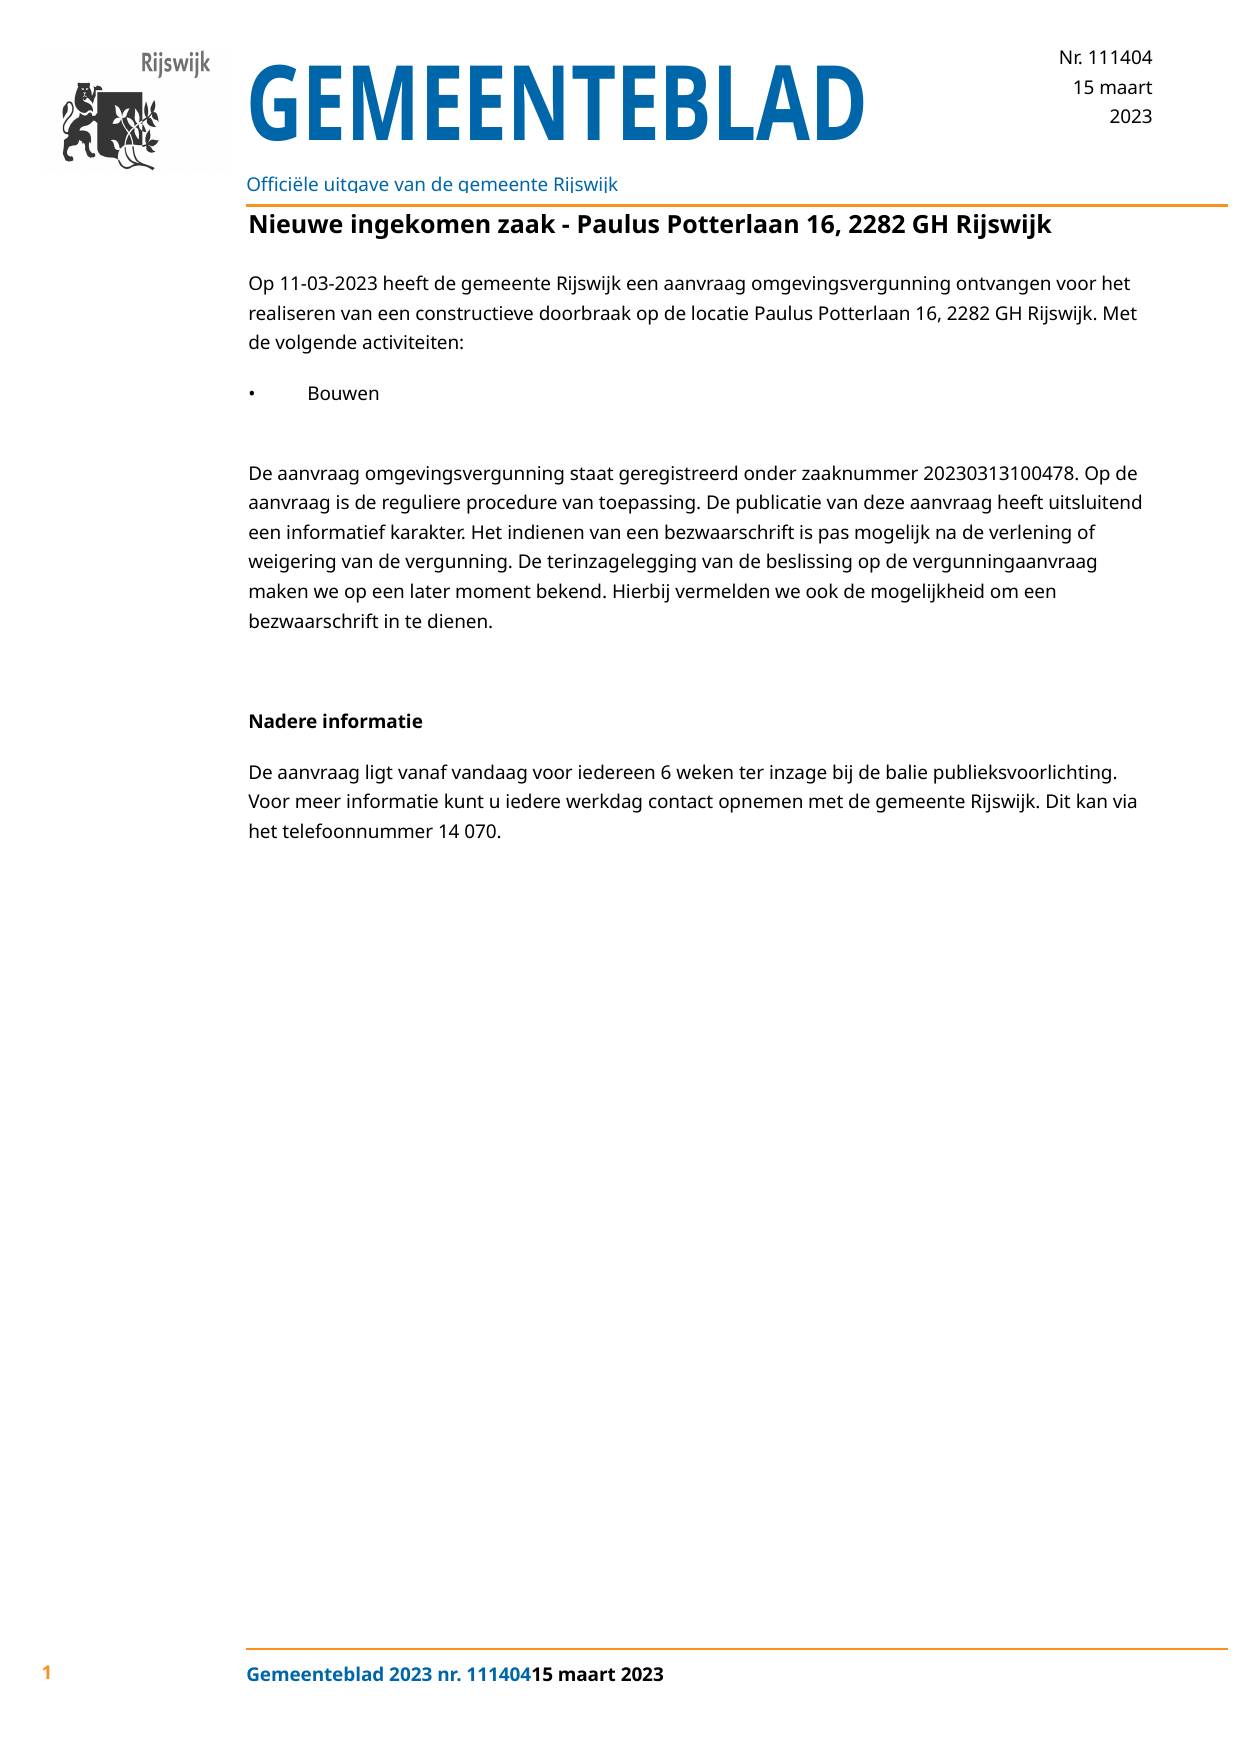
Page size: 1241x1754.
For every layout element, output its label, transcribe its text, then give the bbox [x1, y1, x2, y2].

text De aanvraag ligt vanaf vandaag voor iedereen 6 weken ter inzage bij de balie publieksvoorlichting. Voor meer informatie kunt u iedere werkdag contact opnemen met de gemeente Rijswijk. Dit kan via het telefoonnummer 14 070. [248, 759, 1152, 844]
text Op 11-03-2023 heeft de gemeente Rijswijk een aanvraag omgevingsvergunning ontvangen voor het realiseren van een constructieve doorbraak op de locatie Paulus Potterlaan 16, 2282 GH Rijswijk. Met de volgende activiteiten: [248, 270, 1152, 355]
picture [41, 47, 231, 172]
text Nadere informatie [248, 709, 1152, 734]
text Nieuwe ingekomen zaak - Paulus Potterlaan 16, 2282 GH Rijswijk [248, 207, 1152, 241]
list Bouwen [248, 380, 1152, 406]
text De aanvraag omgevingsvergunning staat geregistreerd onder zaaknummer 20230313100478. Op de aanvraag is de reguliere procedure van toepassing. De publicatie van deze aanvraag heeft uitsluitend een informatief karakter. Het indienen van een bezwaarschrift is pas mogelijk na de verlening of weigering van de vergunning. De terinzagelegging van de beslissing op de vergunningaanvraag maken we op een later moment bekend. Hierbij vermelden we ook de mogelijkheid om een bezwaarschrift in te dienen. [248, 460, 1152, 633]
